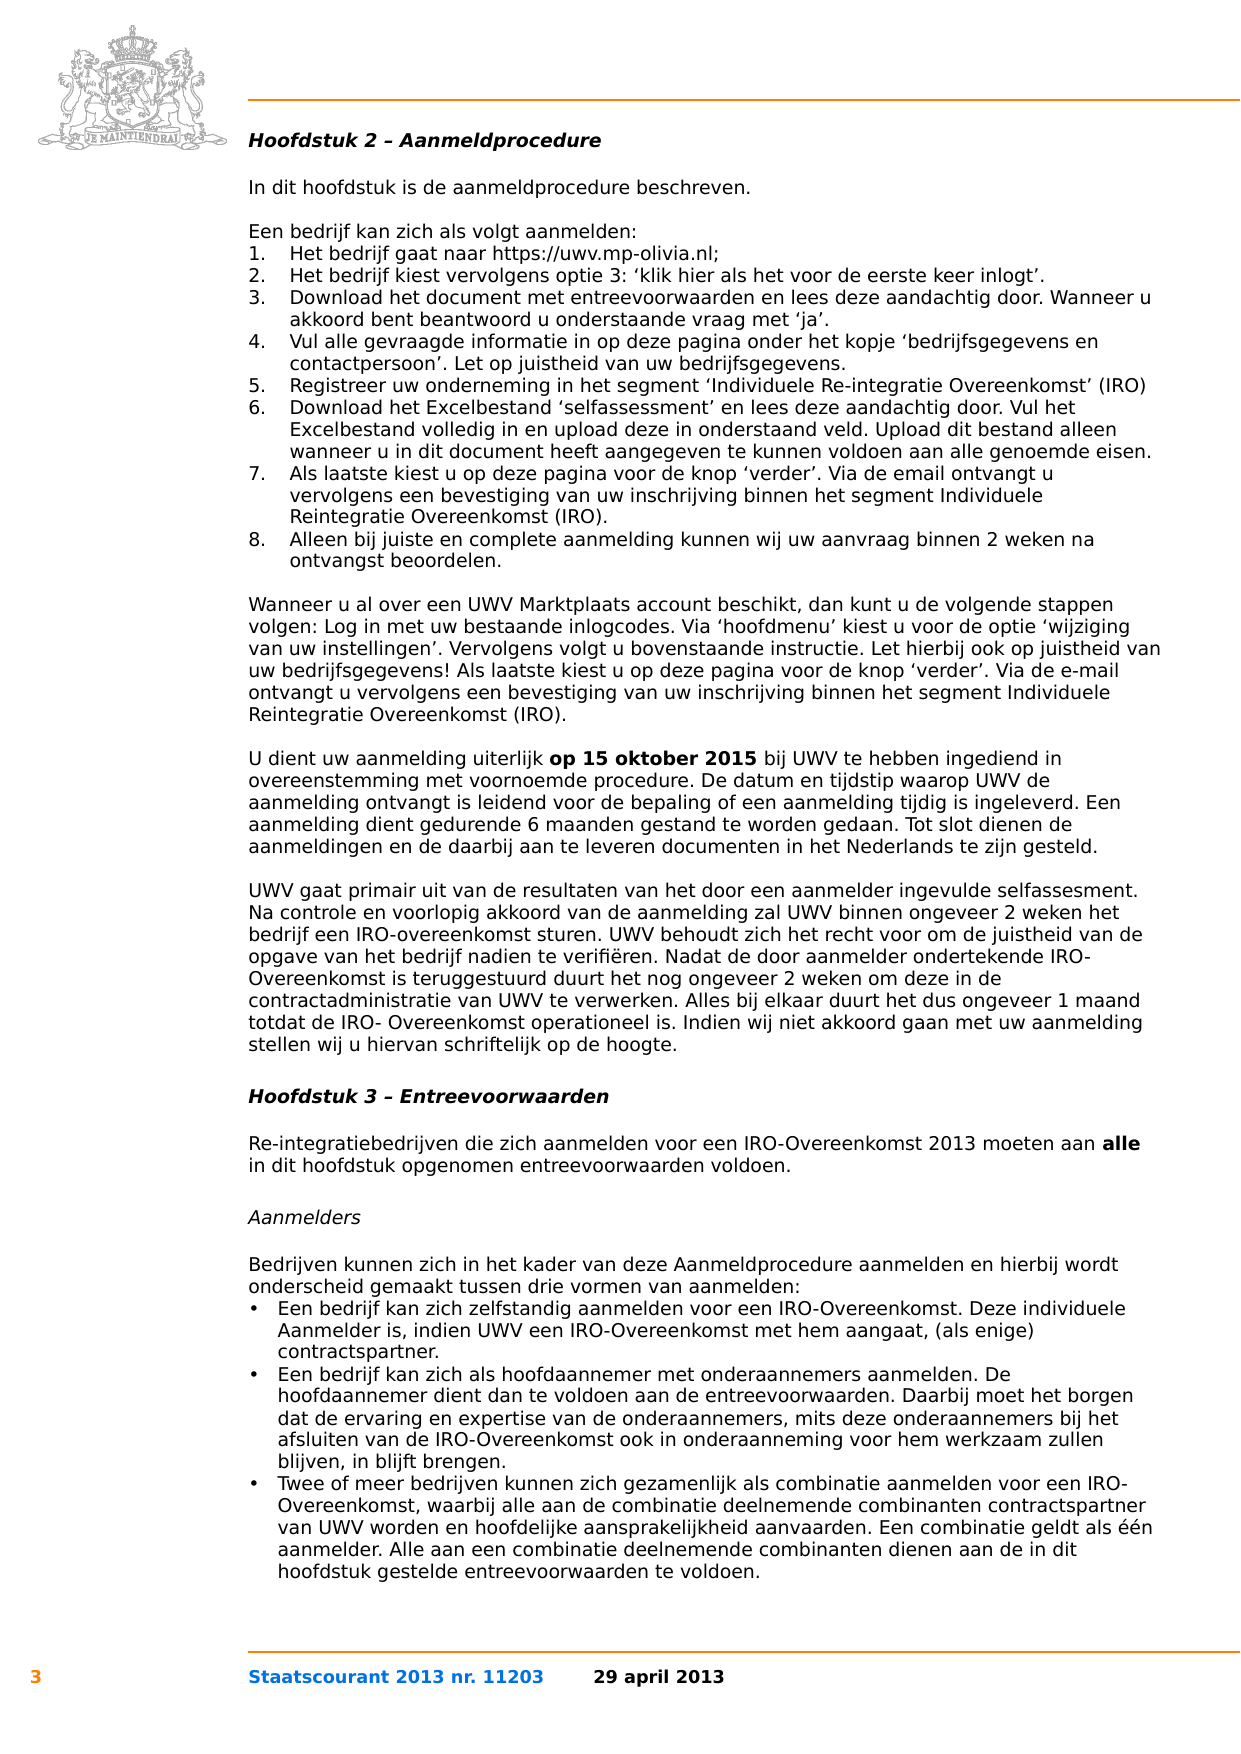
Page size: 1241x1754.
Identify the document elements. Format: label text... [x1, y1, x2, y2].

text Wanneer u al over een UWV Marktplaats account beschikt, dan kunt u de volgende stappen volgen: Log in met uw bestaande inlogcodes. Via ‘hoofdmenu’ kiest u voor de optie ‘wijziging van uw instellingen’. Vervolgens volgt u bovenstaande instructie. Let hierbij ook op juistheid van uw bedrijfsgegevens! Als laatste kiest u op deze pagina voor de knop ‘verder’. Via de e-mail ontvangt u vervolgens een bevestiging van uw inschrijving binnen het segment Individuele Reintegratie Overeenkomst (IRO). [248, 594, 1163, 726]
picture [38, 25, 227, 150]
text In dit hoofdstuk is de aanmeldprocedure beschreven. [248, 177, 1163, 199]
text • Een bedrijf kan zich als hoofdaannemer met onderaannemers aanmelden. De hoofdaannemer dient dan te voldoen aan de entreevoorwaarden. Daarbij moet het borgen dat de ervaring en expertise van de onderaannemers, mits deze onderaannemers bij het afsluiten van de IRO-Overeenkomst ook in onderaanneming voor hem werkzaam zullen blijven, in blijft brengen. [248, 1363, 1163, 1473]
text • Een bedrijf kan zich zelfstandig aanmelden voor een IRO-Overeenkomst. Deze individuele Aanmelder is, indien UWV een IRO-Overeenkomst met hem aangaat, (als enige) contractspartner. [248, 1297, 1163, 1363]
text 1. Het bedrijf gaat naar https://uwv.mp-olivia.nl; [248, 243, 1163, 265]
text Een bedrijf kan zich als volgt aanmelden: [248, 221, 1163, 243]
text • Twee of meer bedrijven kunnen zich gezamenlijk als combinatie aanmelden voor een IRO-Overeenkomst, waarbij alle aan de combinatie deelnemende combinanten contractspartner van UWV worden en hoofdelijke aansprakelijkheid aanvaarden. Een combinatie geldt als één aanmelder. Alle aan een combinatie deelnemende combinanten dienen aan de in dit hoofdstuk gestelde entreevoorwaarden te voldoen. [248, 1473, 1163, 1583]
subtitle Hoofdstuk 3 – Entreevoorwaarden [248, 1086, 1163, 1108]
text U dient uw aanmelding uiterlijk op 15 oktober 2015 bij UWV te hebben ingediend in overeenstemming met voornoemde procedure. De datum en tijdstip waarop UWV de aanmelding ontvangt is leidend voor de bepaling of een aanmelding tijdig is ingeleverd. Een aanmelding dient gedurende 6 maanden gestand te worden gedaan. Tot slot dienen de aanmeldingen en de daarbij aan te leveren documenten in het Nederlands te zijn gesteld. [248, 748, 1163, 858]
text 8. Alleen bij juiste en complete aanmelding kunnen wij uw aanvraag binnen 2 weken na ontvangst beoordelen. [248, 528, 1163, 572]
text 3. Download het document met entreevoorwaarden en lees deze aandachtig door. Wanneer u akkoord bent beantwoord u onderstaande vraag met ‘ja’. [248, 287, 1163, 331]
text Re-integratiebedrijven die zich aanmelden voor een IRO-Overeenkomst 2013 moeten aan alle in dit hoofdstuk opgenomen entreevoorwaarden voldoen. [248, 1133, 1163, 1177]
subtitle Aanmelders [248, 1207, 1163, 1228]
text 2. Het bedrijf kiest vervolgens optie 3: ‘klik hier als het voor de eerste keer inlogt’. [248, 265, 1163, 287]
text 7. Als laatste kiest u op deze pagina voor de knop ‘verder’. Via de email ontvangt u vervolgens een bevestiging van uw inschrijving binnen het segment Individuele Reintegratie Overeenkomst (IRO). [248, 462, 1163, 528]
text 4. Vul alle gevraagde informatie in op deze pagina onder het kopje ‘bedrijfsgegevens en contactpersoon’. Let op juistheid van uw bedrijfsgegevens. [248, 331, 1163, 374]
text 6. Download het Excelbestand ‘selfassessment’ en lees deze aandachtig door. Vul het Excelbestand volledig in en upload deze in onderstaand veld. Upload dit bestand alleen wanneer u in dit document heeft aangegeven te kunnen voldoen aan alle genoemde eisen. [248, 397, 1163, 462]
text UWV gaat primair uit van de resultaten van het door een aanmelder ingevulde selfassesment. Na controle en voorlopig akkoord van de aanmelding zal UWV binnen ongeveer 2 weken het bedrijf een IRO-overeenkomst sturen. UWV behoudt zich het recht voor om de juistheid van de opgave van het bedrijf nadien te verifiëren. Nadat de door aanmelder ondertekende IRO-Overeenkomst is teruggestuurd duurt het nog ongeveer 2 weken om deze in de contractadministratie van UWV te verwerken. Alles bij elkaar duurt het dus ongeveer 1 maand totdat de IRO- Overeenkomst operationeel is. Indien wij niet akkoord gaan met uw aanmelding stellen wij u hiervan schriftelijk op de hoogte. [248, 880, 1163, 1056]
text 5. Registreer uw onderneming in het segment ‘Individuele Re-integratie Overeenkomst’ (IRO) [248, 374, 1163, 397]
text Bedrijven kunnen zich in het kader van deze Aanmeldprocedure aanmelden en hierbij wordt onderscheid gemaakt tussen drie vormen van aanmelden: [248, 1253, 1163, 1297]
subtitle Hoofdstuk 2 – Aanmeldprocedure [248, 130, 1163, 152]
